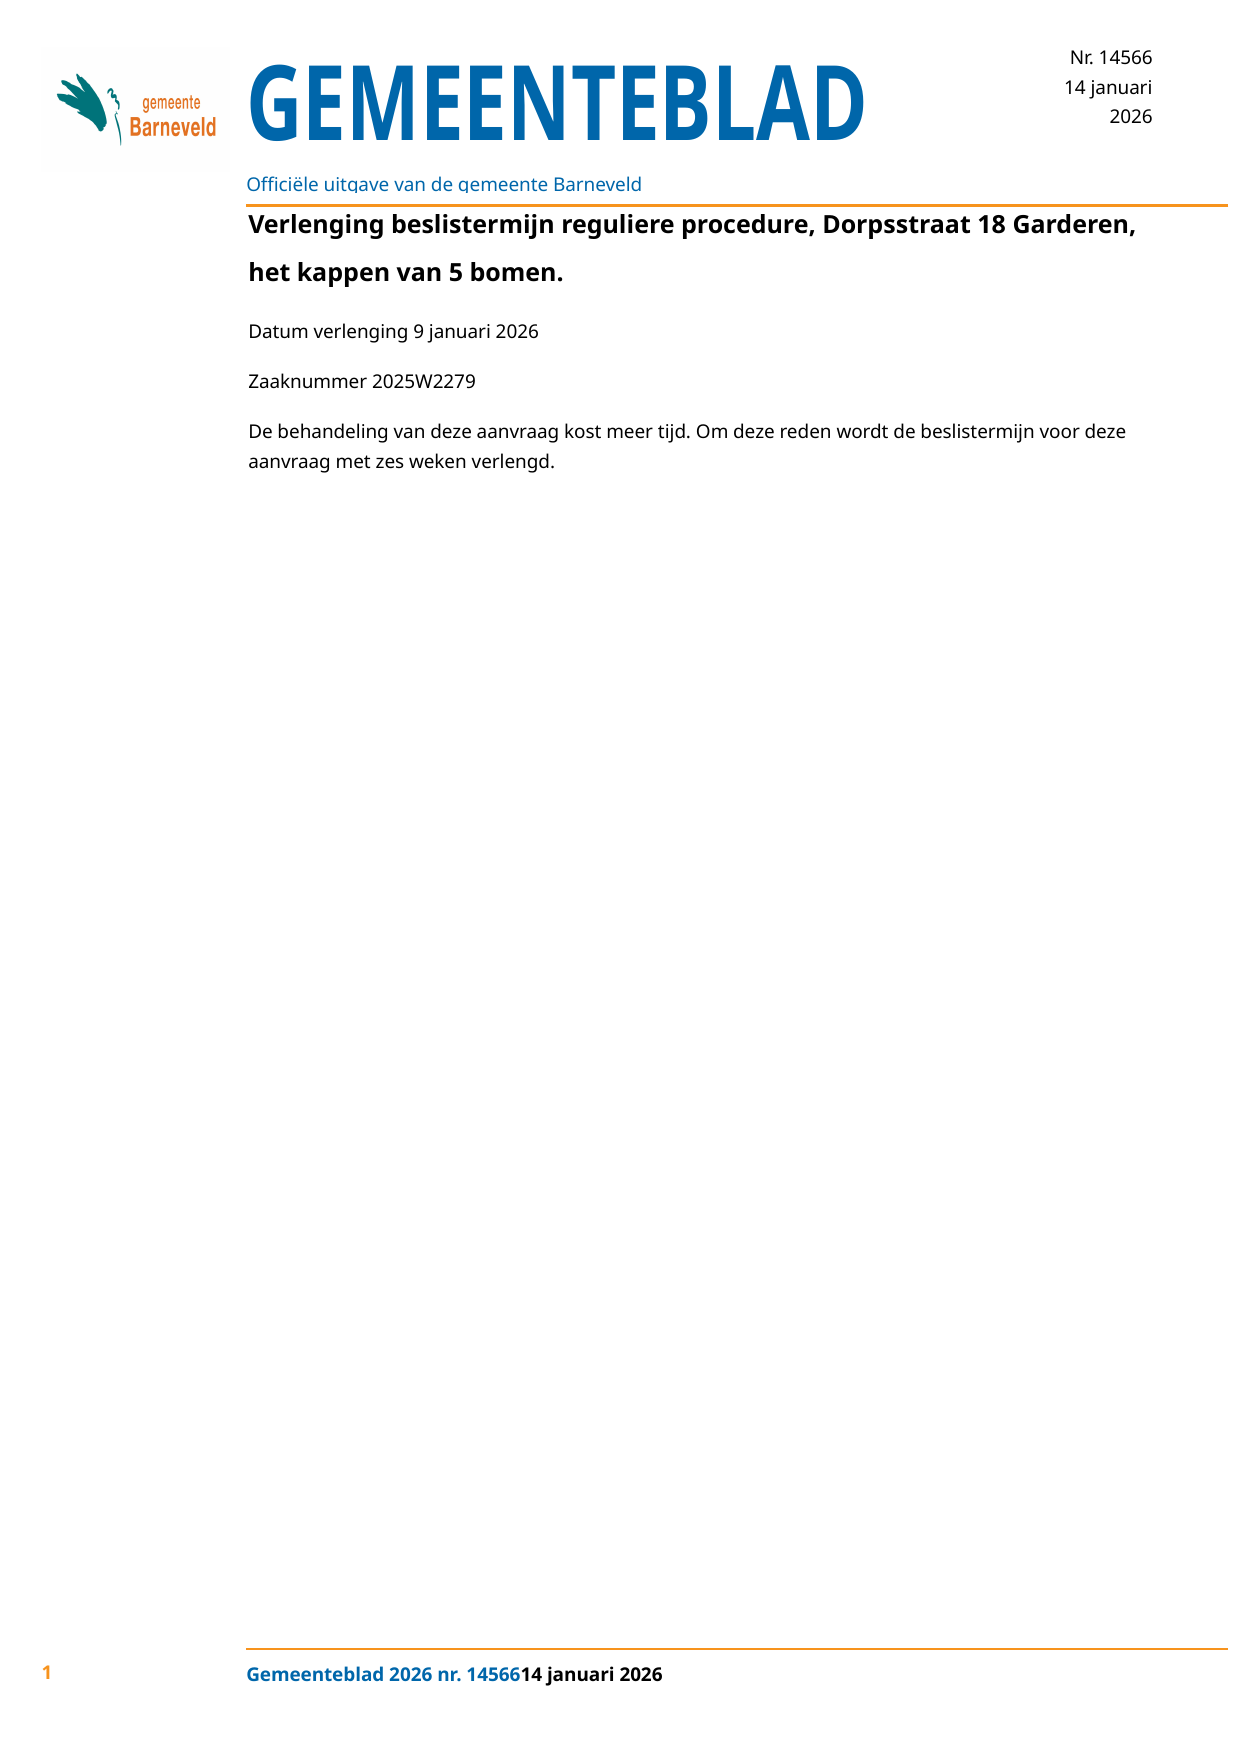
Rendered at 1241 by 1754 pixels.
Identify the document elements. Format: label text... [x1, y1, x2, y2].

text Verlenging beslistermijn reguliere procedure, Dorpsstraat 18 Garderen, het kappen van 5 bomen. [248, 207, 1152, 288]
picture [41, 47, 231, 172]
text De behandeling van deze aanvraag kost meer tijd. Om deze reden wordt de beslistermijn voor deze aanvraag met zes weken verlengd. [248, 419, 1152, 474]
text Datum verlenging 9 januari 2026 [248, 318, 1152, 344]
text Zaaknummer 2025W2279 [248, 368, 1152, 394]
